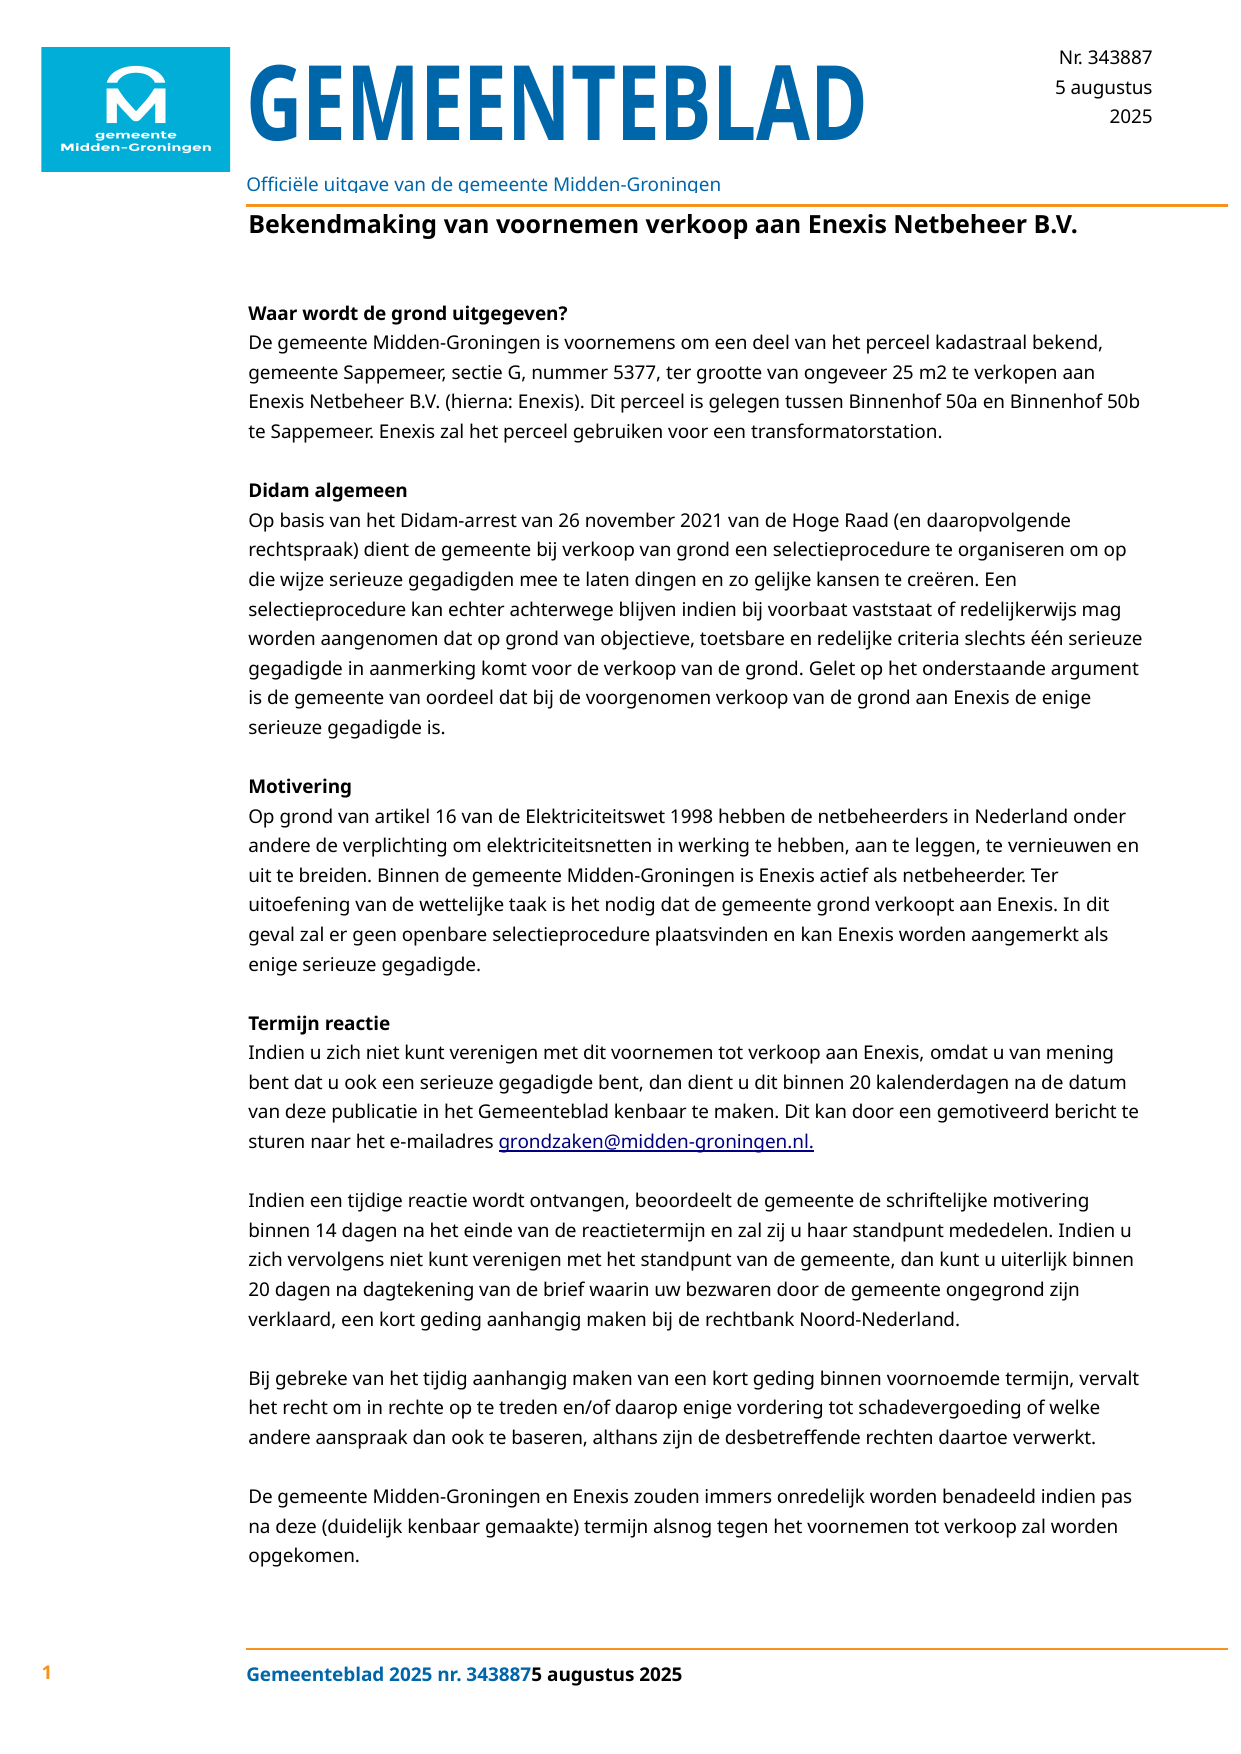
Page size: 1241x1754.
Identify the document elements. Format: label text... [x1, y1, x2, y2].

text Op basis van het Didam-arrest van 26 november 2021 van de Hoge Raad (en daaropvolgende rechtspraak) dient de gemeente bij verkoop van grond een selectieprocedure te organiseren om op die wijze serieuze gegadigden mee te laten dingen en zo gelijke kansen te creëren. Een selectieprocedure kan echter achterwege blijven indien bij voorbaat vaststaat of redelijkerwijs mag worden aangenomen dat op grond van objectieve, toetsbare en redelijke criteria slechts één serieuze gegadigde in aanmerking komt voor de verkoop van de grond. Gelet op het onderstaande argument is de gemeente van oordeel dat bij de voorgenomen verkoop van de grond aan Enexis de enige serieuze gegadigde is. [248, 507, 1152, 740]
text De gemeente Midden-Groningen is voornemens om een deel van het perceel kadastraal bekend, gemeente Sappemeer, sectie G, nummer 5377, ter grootte van ongeveer 25 m2 te verkopen aan Enexis Netbeheer B.V. (hierna: Enexis). Dit perceel is gelegen tussen Binnenhof 50a en Binnenhof 50b te Sappemeer. Enexis zal het perceel gebruiken voor een transformatorstation. [248, 329, 1152, 444]
text Indien u zich niet kunt verenigen met dit voornemen tot verkoop aan Enexis, omdat u van mening bent dat u ook een serieuze gegadigde bent, dan dient u dit binnen 20 kalenderdagen na de datum van deze publicatie in het Gemeenteblad kenbaar te maken. Dit kan door een gemotiveerd bericht te sturen naar het e-mailadres grondzaken@midden-groningen.nl. [248, 1039, 1152, 1154]
text Bekendmaking van voornemen verkoop aan Enexis Netbeheer B.V. [248, 207, 1152, 241]
text De gemeente Midden-Groningen en Enexis zouden immers onredelijk worden benadeeld indien pas na deze (duidelijk kenbaar gemaakte) termijn alsnog tegen het voornemen tot verkoop zal worden opgekomen. [248, 1483, 1152, 1568]
text Termijn reactie [248, 1010, 1152, 1036]
text Motivering [248, 773, 1152, 799]
text Bij gebreke van het tijdig aanhangig maken van een kort geding binnen voornoemde termijn, vervalt het recht om in rechte op te treden en/of daarop enige vordering tot schadevergoeding of welke andere aanspraak dan ook te baseren, althans zijn de desbetreffende rechten daartoe verwerkt. [248, 1365, 1152, 1450]
text Waar wordt de grond uitgegeven? [248, 300, 1152, 326]
text Op grond van artikel 16 van de Elektriciteitswet 1998 hebben de netbeheerders in Nederland onder andere de verplichting om elektriciteitsnetten in werking te hebben, aan te leggen, te vernieuwen en uit te breiden. Binnen de gemeente Midden-Groningen is Enexis actief als netbeheerder. Ter uitoefening van de wettelijke taak is het nodig dat de gemeente grond verkoopt aan Enexis. In dit geval zal er geen openbare selectieprocedure plaatsvinden en kan Enexis worden aangemerkt als enige serieuze gegadigde. [248, 803, 1152, 976]
text Indien een tijdige reactie wordt ontvangen, beoordeelt de gemeente de schriftelijke motivering binnen 14 dagen na het einde van de reactietermijn en zal zij u haar standpunt mededelen. Indien u zich vervolgens niet kunt verenigen met het standpunt van de gemeente, dan kunt u uiterlijk binnen 20 dagen na dagtekening van de brief waarin uw bezwaren door de gemeente ongegrond zijn verklaard, een kort geding aanhangig maken bij de rechtbank Noord-Nederland. [248, 1187, 1152, 1331]
text Didam algemeen [248, 477, 1152, 503]
picture [108, 66, 164, 82]
picture [107, 89, 165, 122]
picture [184, 146, 190, 153]
